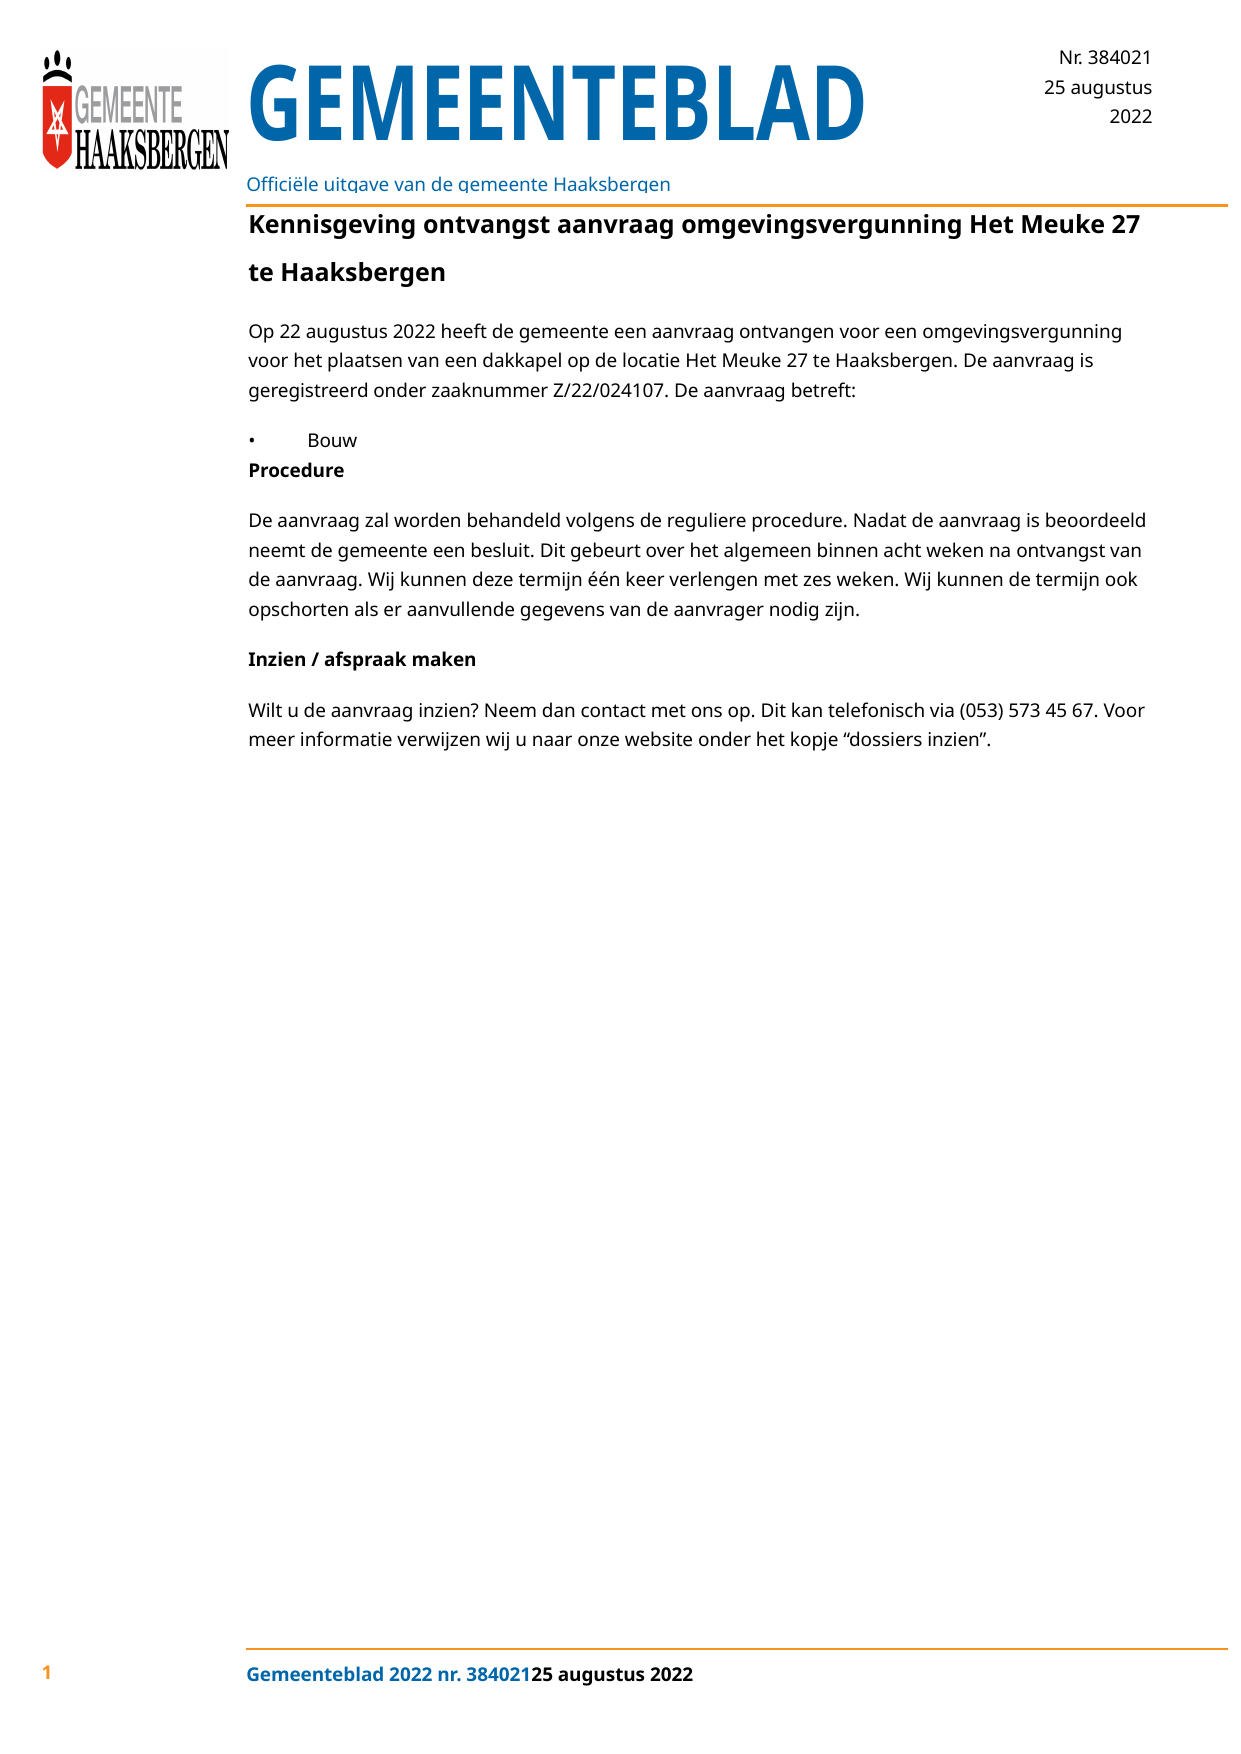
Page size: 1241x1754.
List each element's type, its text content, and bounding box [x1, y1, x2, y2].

text De aanvraag zal worden behandeld volgens de reguliere procedure. Nadat de aanvraag is beoordeeld neemt de gemeente een besluit. Dit gebeurt over het algemeen binnen acht weken na ontvangst van de aanvraag. Wij kunnen deze termijn één keer verlengen met zes weken. Wij kunnen de termijn ook opschorten als er aanvullende gegevens van de aanvrager nodig zijn. [248, 507, 1152, 622]
text Wilt u de aanvraag inzien? Neem dan contact met ons op. Dit kan telefonisch via (053) 573 45 67. Voor meer informatie verwijzen wij u naar onze website onder het kopje “dossiers inzien”. [248, 697, 1152, 752]
picture [41, 47, 231, 172]
list Bouw [248, 427, 1152, 453]
text Procedure [248, 457, 1152, 483]
text Inzien / afspraak maken [248, 647, 1152, 672]
text Kennisgeving ontvangst aanvraag omgevingsvergunning Het Meuke 27 te Haaksbergen [248, 207, 1152, 288]
text Op 22 augustus 2022 heeft de gemeente een aanvraag ontvangen voor een omgevingsvergunning voor het plaatsen van een dakkapel op de locatie Het Meuke 27 te Haaksbergen. De aanvraag is geregistreerd onder zaaknummer Z/22/024107. De aanvraag betreft: [248, 318, 1152, 403]
